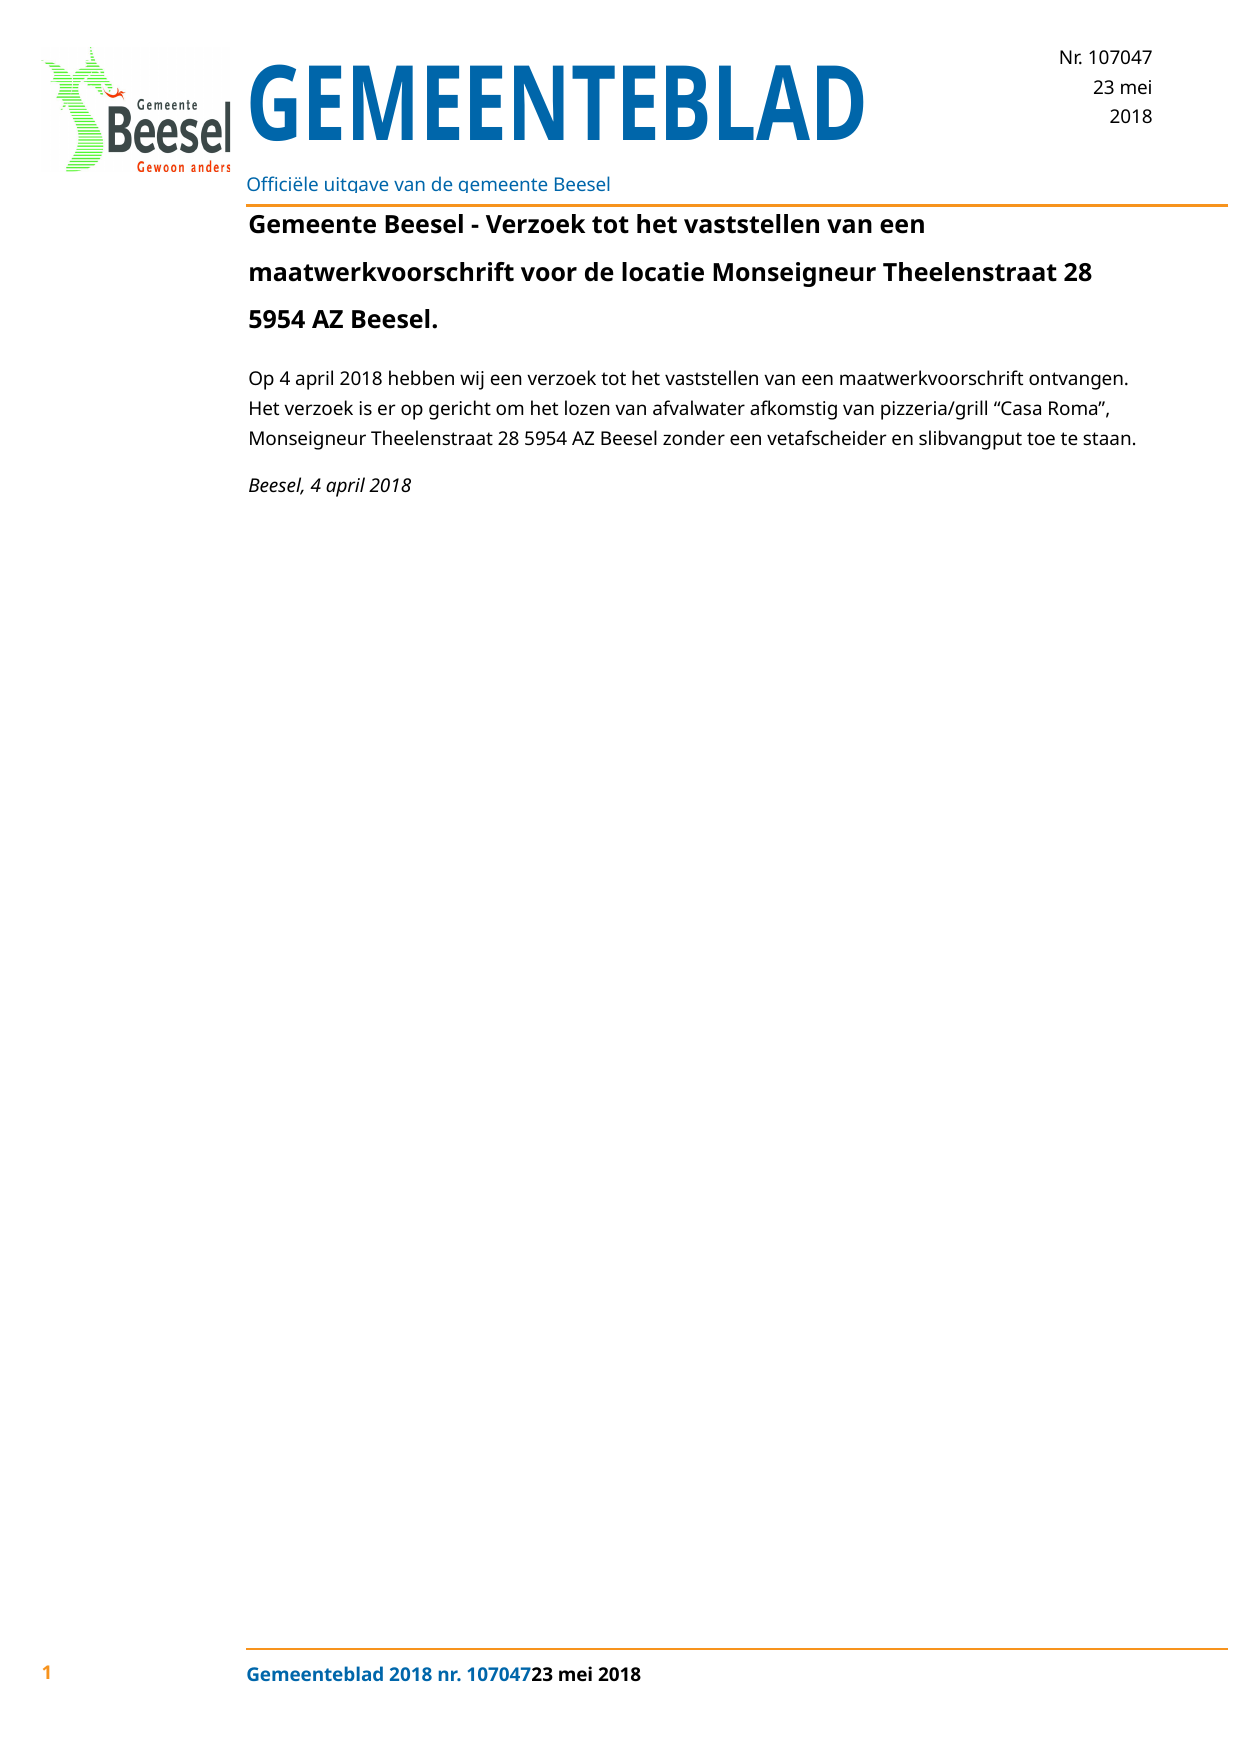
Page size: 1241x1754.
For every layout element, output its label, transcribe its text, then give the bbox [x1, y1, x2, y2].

text Gemeente Beesel - Verzoek tot het vaststellen van een maatwerkvoorschrift voor de locatie Monseigneur Theelenstraat 28 5954 AZ Beesel. [248, 207, 1152, 336]
text Beesel, 4 april 2018 [248, 472, 1152, 498]
text Op 4 april 2018 hebben wij een verzoek tot het vaststellen van een maatwerkvoorschrift ontvangen. Het verzoek is er op gericht om het lozen van afvalwater afkomstig van pizzeria/grill “Casa Roma”, Monseigneur Theelenstraat 28 5954 AZ Beesel zonder een vetafscheider en slibvangput toe te staan. [248, 366, 1152, 450]
picture [41, 47, 231, 172]
